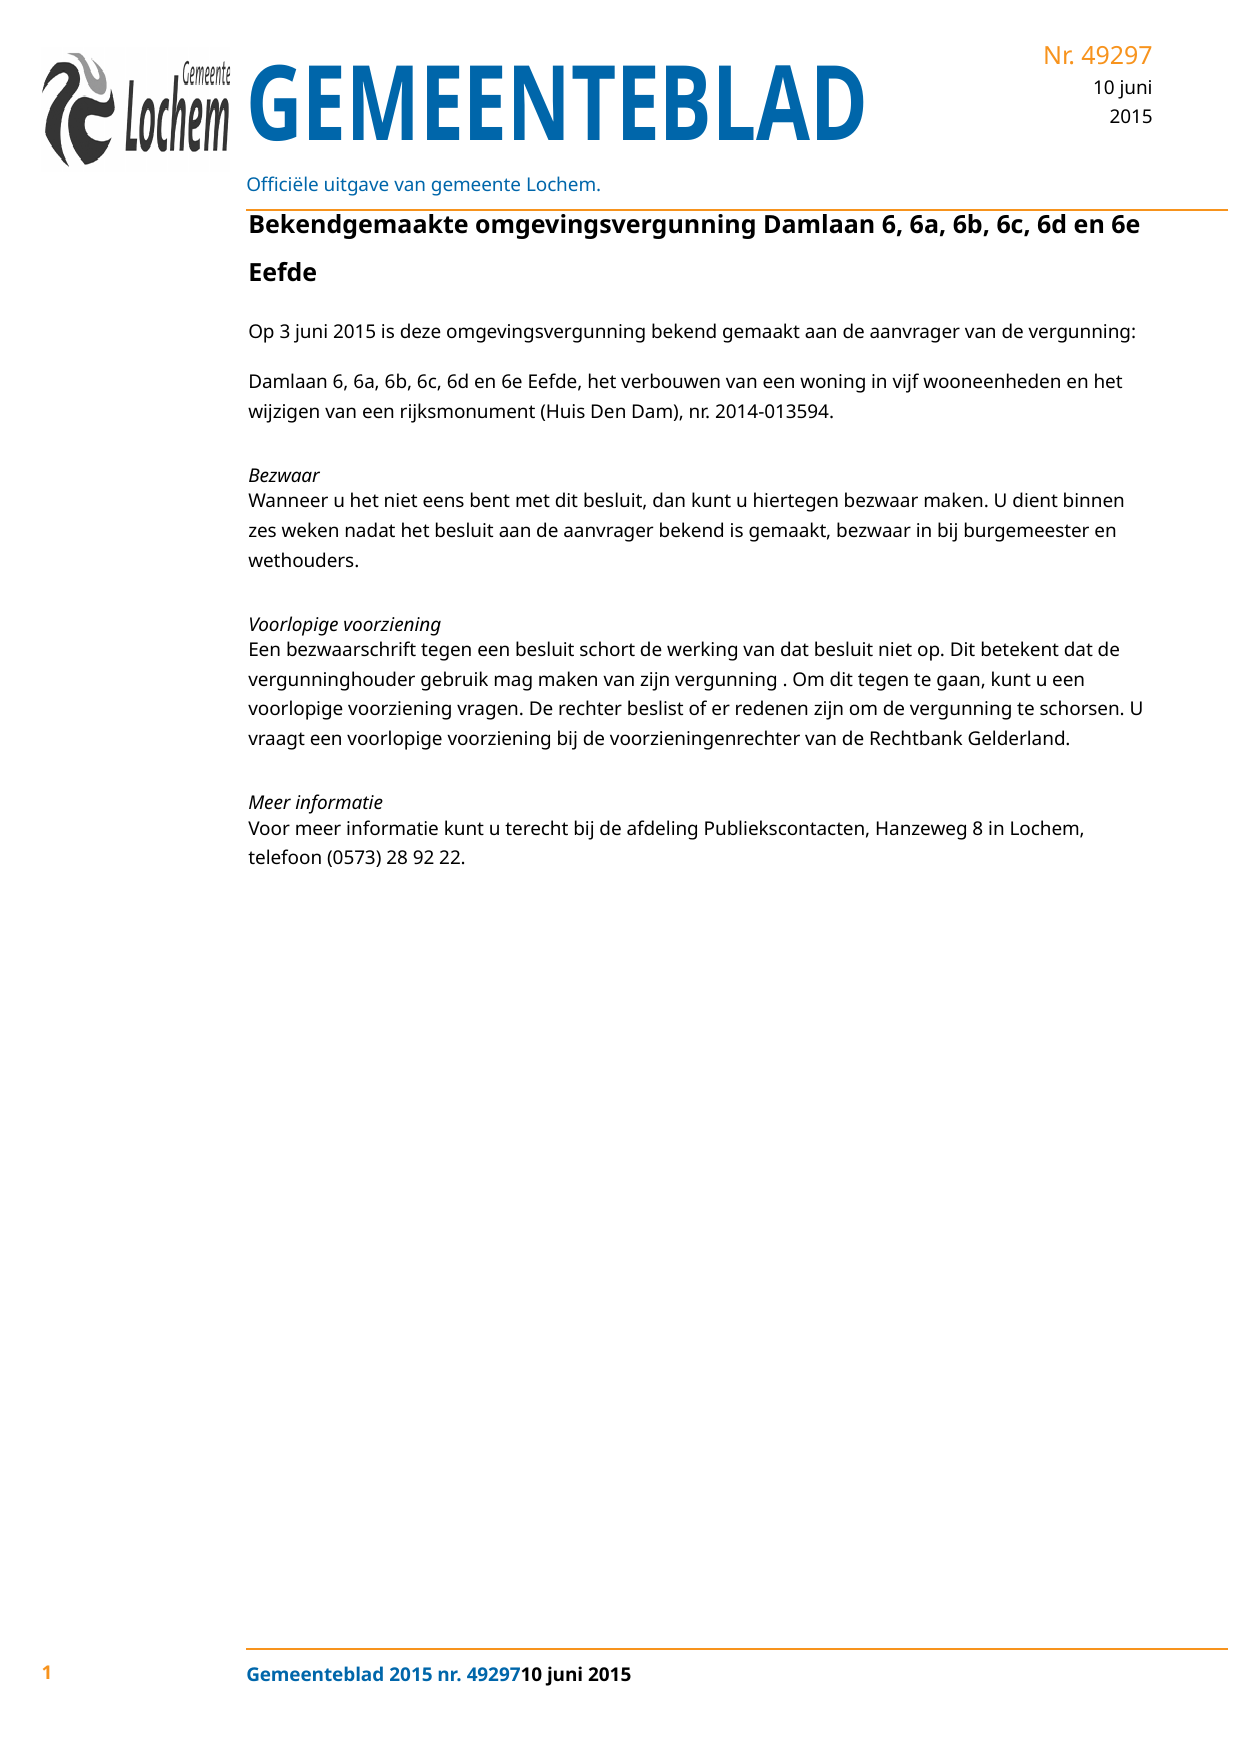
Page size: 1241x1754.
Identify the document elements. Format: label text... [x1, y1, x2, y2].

picture [41, 47, 231, 172]
text Bekendgemaakte omgevingsvergunning Damlaan 6, 6a, 6b, 6c, 6d en 6e Eefde [248, 211, 1152, 288]
text Voor meer informatie kunt u terecht bij de afdeling Publiekscontacten, Hanzeweg 8 in Lochem, telefoon (0573) 28 92 22. [248, 815, 1152, 870]
text Wanneer u het niet eens bent met dit besluit, dan kunt u hiertegen bezwaar maken. U dient binnen zes weken nadat het besluit aan de aanvrager bekend is gemaakt, bezwaar in bij burgemeester en wethouders. [248, 488, 1152, 572]
text Een bezwaarschrift tegen een besluit schort de werking van dat besluit niet op. Dit betekent dat de vergunninghouder gebruik mag maken van zijn vergunning . Om dit tegen te gaan, kunt u een voorlopige voorziening vragen. De rechter beslist of er redenen zijn om de vergunning te schorsen. U vraagt een voorlopige voorziening bij de voorzieningenrechter van de Rechtbank Gelderland. [248, 636, 1152, 751]
text Damlaan 6, 6a, 6b, 6c, 6d en 6e Eefde, het verbouwen van een woning in vijf wooneenheden en het wijzigen van een rijksmonument (Huis Den Dam), nr. 2014-013594. [248, 368, 1152, 424]
text Meer informatie [248, 789, 1152, 815]
text Op 3 juni 2015 is deze omgevingsvergunning bekend gemaakt aan de aanvrager van de vergunning: [248, 318, 1152, 344]
text Voorlopige voorziening [248, 611, 1152, 636]
text Bezwaar [248, 462, 1152, 488]
